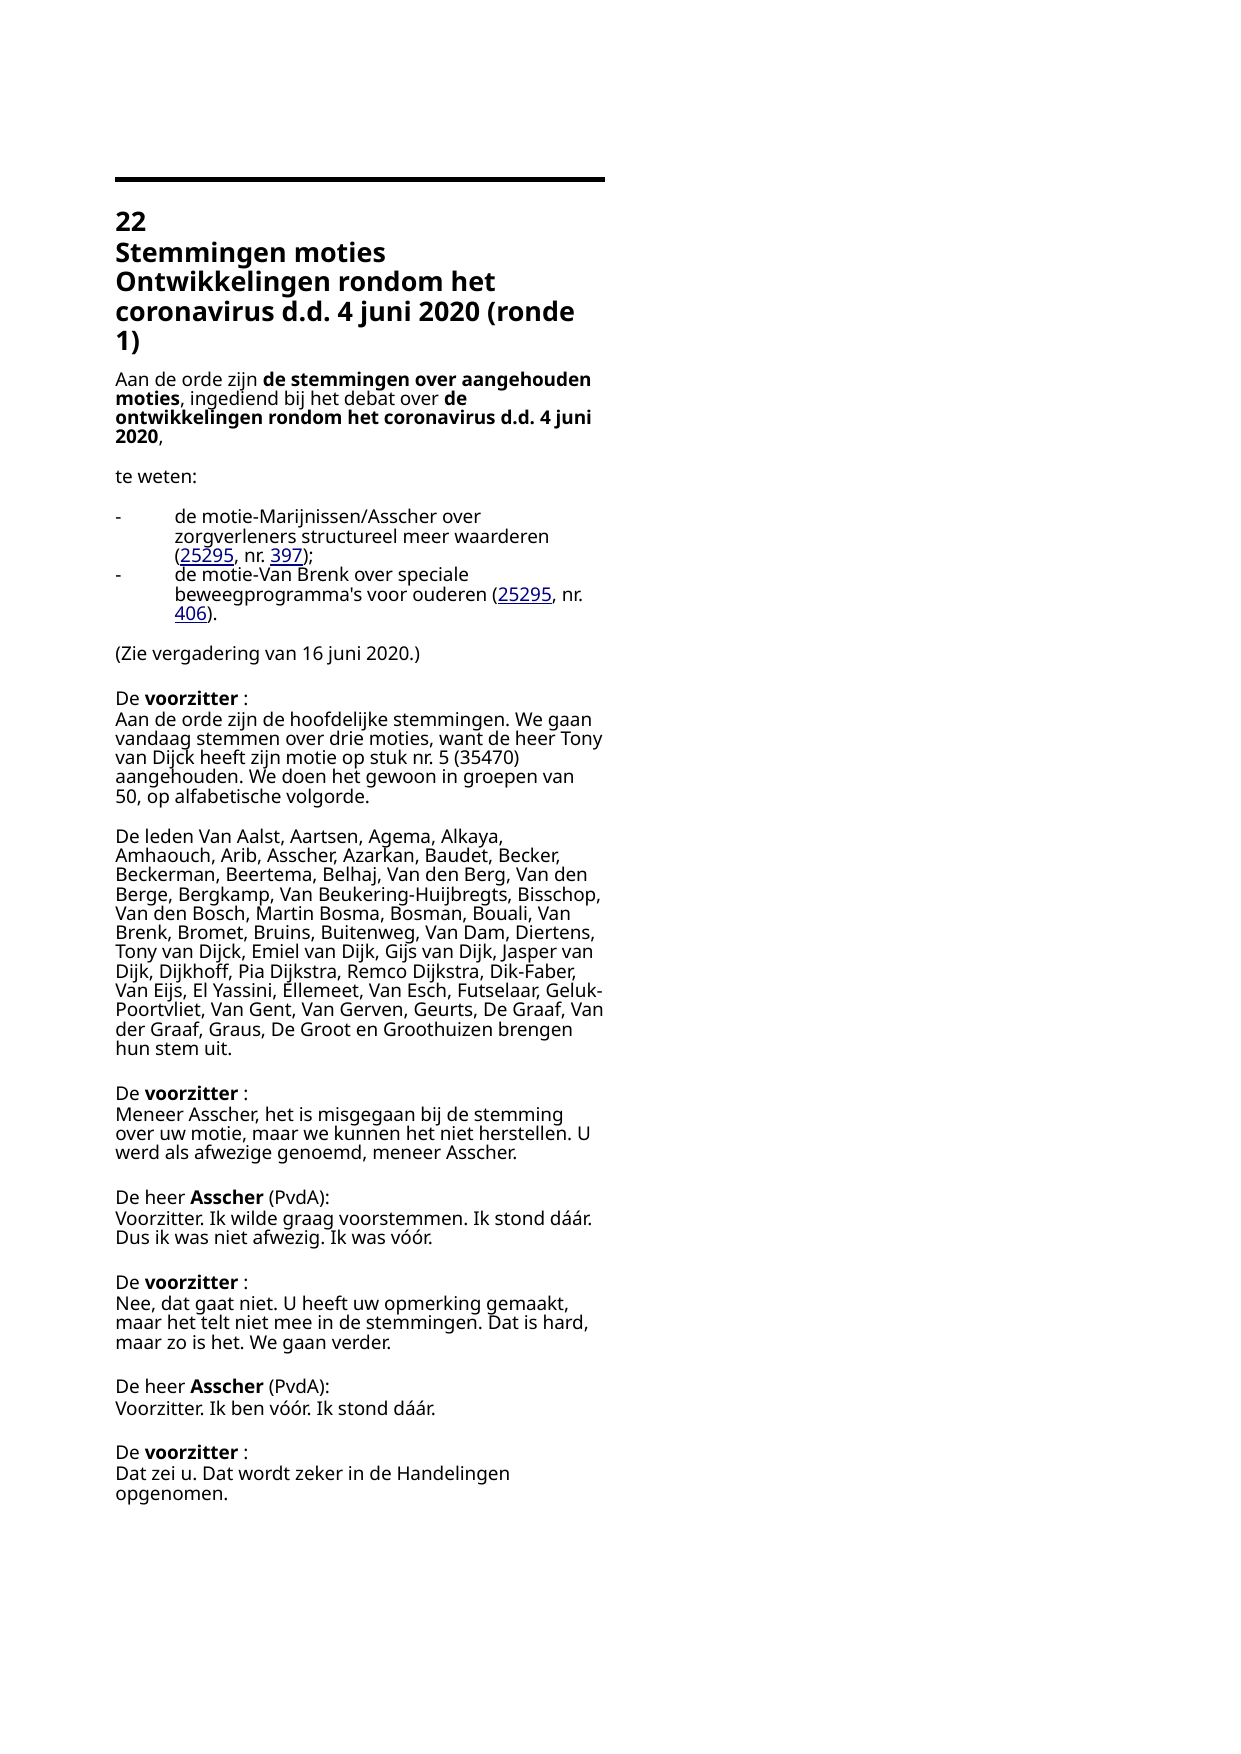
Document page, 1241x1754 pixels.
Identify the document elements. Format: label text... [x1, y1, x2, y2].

text De leden Van Aalst, Aartsen, Agema, Alkaya, Amhaouch, Arib, Asscher, Azarkan, Baudet, Becker, Beckerman, Beertema, Belhaj, Van den Berg, Van den Berge, Bergkamp, Van Beukering-Huijbregts, Bisschop, Van den Bosch, Martin Bosma, Bosman, Bouali, Van Brenk, Bromet, Bruins, Buitenweg, Van Dam, Diertens, Tony van Dijck, Emiel van Dijk, Gijs van Dijk, Jasper van Dijk, Dijkhoff, Pia Dijkstra, Remco Dijkstra, Dik-Faber, Van Eijs, El Yassini, Ellemeet, Van Esch, Futselaar, Geluk-Poortvliet, Van Gent, Van Gerven, Geurts, De Graaf, Van der Graaf, Graus, De Groot en Groothuizen brengen hun stem uit. [115, 828, 605, 1059]
list de motie-Van Brenk over speciale beweegprogramma's voor ouderen (25295, nr. 406). [115, 566, 605, 624]
text Voorzitter. Ik ben vóór. Ik stond dáár. [115, 1399, 605, 1419]
text De voorzitter : [115, 1269, 605, 1295]
text Dat zei u. Dat wordt zeker in de Handelingen opgenomen. [115, 1465, 605, 1504]
text Voorzitter. Ik wilde graag voorstemmen. Ik stond dáár. Dus ik was niet afwezig. Ik was vóór. [115, 1210, 605, 1248]
text Aan de orde zijn de stemmingen over aangehouden moties, ingediend bij het debat over de ontwikkelingen rondom het coronavirus d.d. 4 juni 2020, [115, 371, 605, 448]
text te weten: [115, 468, 605, 488]
text Nee, dat gaat niet. U heeft uw opmerking gemaakt, maar het telt niet mee in de stemmingen. Dat is hard, maar zo is het. We gaan verder. [115, 1295, 605, 1353]
text De voorzitter : [115, 685, 605, 711]
text De heer Asscher (PvdA): [115, 1374, 605, 1399]
text De voorzitter : [115, 1439, 605, 1465]
text (Zie vergadering van 16 juni 2020.) [115, 645, 605, 664]
text Stemmingen moties Ontwikkelingen rondom het coronavirus d.d. 4 juni 2020 (ronde 1) [115, 239, 605, 371]
text De heer Asscher (PvdA): [115, 1184, 605, 1210]
text Meneer Asscher, het is misgegaan bij de stemming over uw motie, maar we kunnen het niet herstellen. U werd als afwezige genoemd, meneer Asscher. [115, 1106, 605, 1163]
text Aan de orde zijn de hoofdelijke stemmingen. We gaan vandaag stemmen over drie moties, want de heer Tony van Dijck heeft zijn motie op stuk nr. 5 (35470) aangehouden. We doen het gewoon in groepen van 50, op alfabetische volgorde. [115, 711, 605, 807]
text De voorzitter : [115, 1080, 605, 1106]
list de motie-Marijnissen/Asscher over zorgverleners structureel meer waarderen (25295, nr. 397); [115, 508, 605, 566]
text 22 [115, 203, 605, 239]
